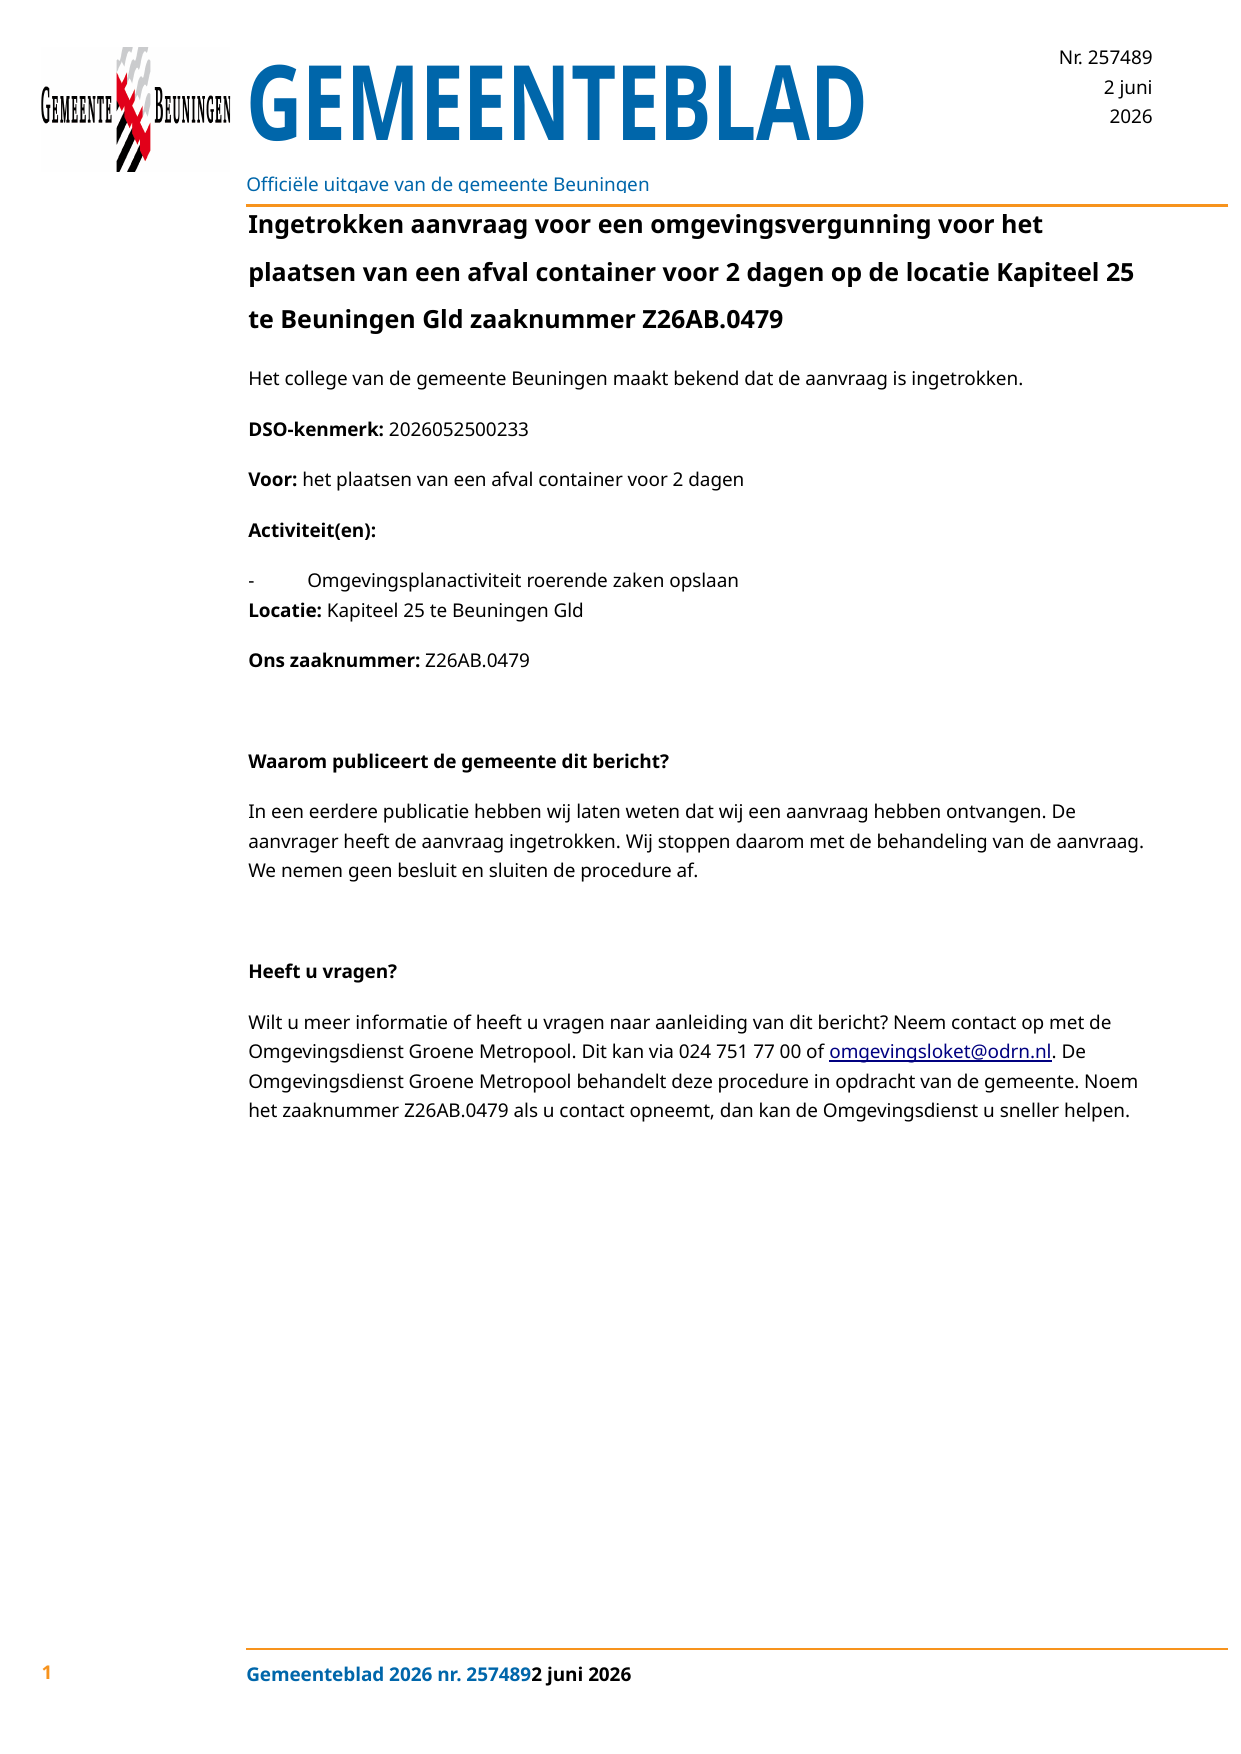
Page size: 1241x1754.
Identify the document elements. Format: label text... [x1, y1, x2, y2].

picture [41, 47, 231, 172]
text DSO-kenmerk: 2026052500233 [248, 416, 1152, 442]
text Wilt u meer informatie of heeft u vragen naar aanleiding van dit bericht? Neem contact op met de Omgevingsdienst Groene Metropool. Dit kan via 024 751 77 00 of omgevingsloket@odrn.nl. De Omgevingsdienst Groene Metropool behandelt deze procedure in opdracht van de gemeente. Noem het zaaknummer Z26AB.0479 als u contact opneemt, dan kan de Omgevingsdienst u sneller helpen. [248, 1009, 1152, 1123]
text Ons zaaknummer: Z26AB.0479 [248, 647, 1152, 673]
text Het college van de gemeente Beuningen maakt bekend dat de aanvraag is ingetrokken. [248, 366, 1152, 391]
text Voor: het plaatsen van een afval container voor 2 dagen [248, 466, 1152, 492]
text Waarom publiceert de gemeente dit bericht? [248, 748, 1152, 774]
text Locatie: Kapiteel 25 te Beuningen Gld [248, 597, 1152, 622]
text Activiteit(en): [248, 517, 1152, 542]
list Omgevingsplanactiviteit roerende zaken opslaan [248, 567, 1152, 593]
text Ingetrokken aanvraag voor een omgevingsvergunning voor het plaatsen van een afval container voor 2 dagen op de locatie Kapiteel 25 te Beuningen Gld zaaknummer Z26AB.0479 [248, 207, 1152, 336]
text Heeft u vragen? [248, 958, 1152, 984]
text In een eerdere publicatie hebben wij laten weten dat wij een aanvraag hebben ontvangen. De aanvrager heeft de aanvraag ingetrokken. Wij stoppen daarom met de behandeling van de aanvraag. We nemen geen besluit en sluiten de procedure af. [248, 798, 1152, 883]
